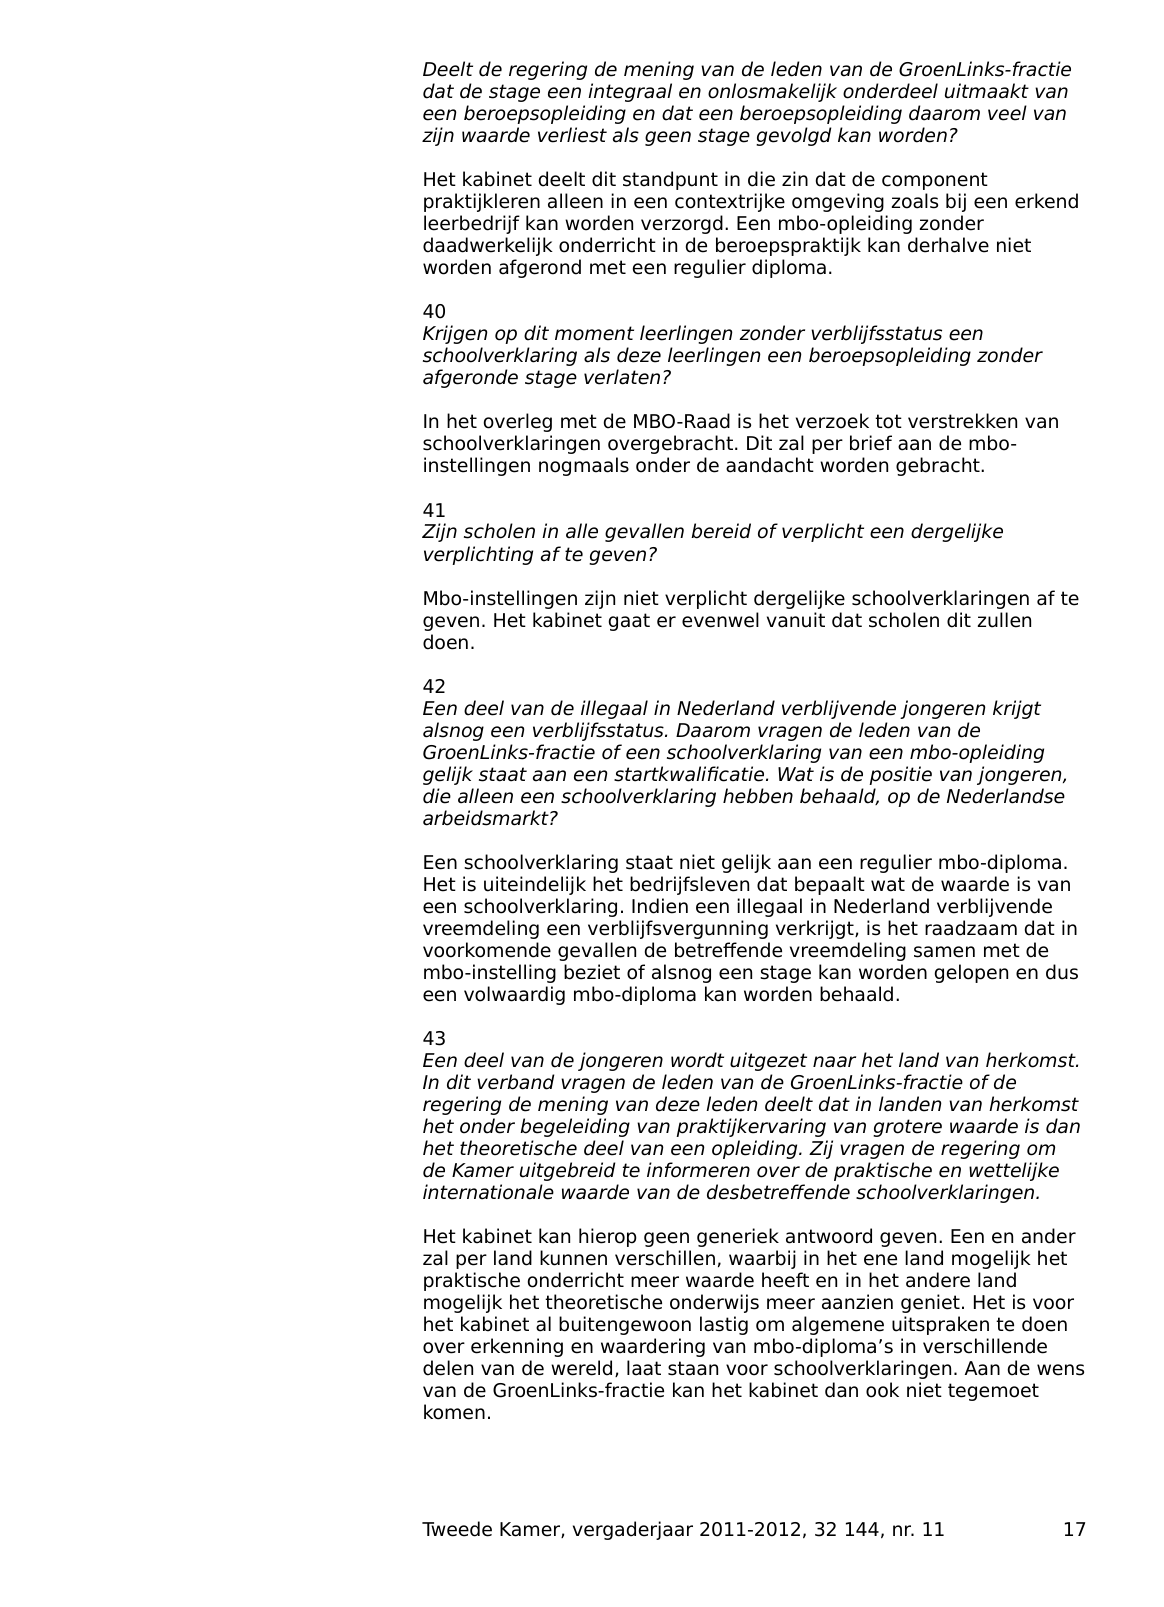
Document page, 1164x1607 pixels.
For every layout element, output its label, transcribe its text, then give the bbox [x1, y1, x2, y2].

text 42 [422, 676, 1087, 698]
text Mbo-instellingen zijn niet verplicht dergelijke schoolverklaringen af te geven. Het kabinet gaat er evenwel vanuit dat scholen dit zullen doen. [422, 588, 1087, 653]
text Deelt de regering de mening van de leden van de GroenLinks-fractie dat de stage een integraal en onlosmakelijk onderdeel uitmaakt van een beroepsopleiding en dat een beroepsopleiding daarom veel van zijn waarde verliest als geen stage gevolgd kan worden? [422, 59, 1087, 147]
text 40 [422, 301, 1087, 323]
text 41 [422, 499, 1087, 521]
text Zijn scholen in alle gevallen bereid of verplicht een dergelijke verplichting af te geven? [422, 521, 1087, 565]
text Krijgen op dit moment leerlingen zonder verblijfsstatus een schoolverklaring als deze leerlingen een beroepsopleiding zonder afgeronde stage verlaten? [422, 323, 1087, 389]
text Het kabinet deelt dit standpunt in die zin dat de component praktijkleren alleen in een contextrijke omgeving zoals bij een erkend leerbedrijf kan worden verzorgd. Een mbo-opleiding zonder daadwerkelijk onderricht in de beroepspraktijk kan derhalve niet worden afgerond met een regulier diploma. [422, 169, 1087, 279]
text Een deel van de illegaal in Nederland verblijvende jongeren krijgt alsnog een verblijfsstatus. Daarom vragen de leden van de GroenLinks-fractie of een schoolverklaring van een mbo-opleiding gelijk staat aan een startkwalificatie. Wat is de positie van jongeren, die alleen een schoolverklaring hebben behaald, op de Nederlandse arbeidsmarkt? [422, 698, 1087, 829]
text Een schoolverklaring staat niet gelijk aan een regulier mbo-diploma. Het is uiteindelijk het bedrijfsleven dat bepaalt wat de waarde is van een schoolverklaring. Indien een illegaal in Nederland verblijvende vreemdeling een verblijfsvergunning verkrijgt, is het raadzaam dat in voorkomende gevallen de betreffende vreemdeling samen met de mbo-instelling beziet of alsnog een stage kan worden gelopen en dus een volwaardig mbo-diploma kan worden behaald. [422, 852, 1087, 1006]
text Het kabinet kan hierop geen generiek antwoord geven. Een en ander zal per land kunnen verschillen, waarbij in het ene land mogelijk het praktische onderricht meer waarde heeft en in het andere land mogelijk het theoretische onderwijs meer aanzien geniet. Het is voor het kabinet al buitengewoon lastig om algemene uitspraken te doen over erkenning en waardering van mbo-diploma’s in verschillende delen van de wereld, laat staan voor schoolverklaringen. Aan de wens van de GroenLinks-fractie kan het kabinet dan ook niet tegemoet komen. [422, 1226, 1087, 1424]
text In het overleg met de MBO-Raad is het verzoek tot verstrekken van schoolverklaringen overgebracht. Dit zal per brief aan de mbo-instellingen nogmaals onder de aandacht worden gebracht. [422, 411, 1087, 477]
text Een deel van de jongeren wordt uitgezet naar het land van herkomst. In dit verband vragen de leden van de GroenLinks-fractie of de regering de mening van deze leden deelt dat in landen van herkomst het onder begeleiding van praktijkervaring van grotere waarde is dan het theoretische deel van een opleiding. Zij vragen de regering om de Kamer uitgebreid te informeren over de praktische en wettelijke internationale waarde van de desbetreffende schoolverklaringen. [422, 1050, 1087, 1204]
text 43 [422, 1028, 1087, 1050]
